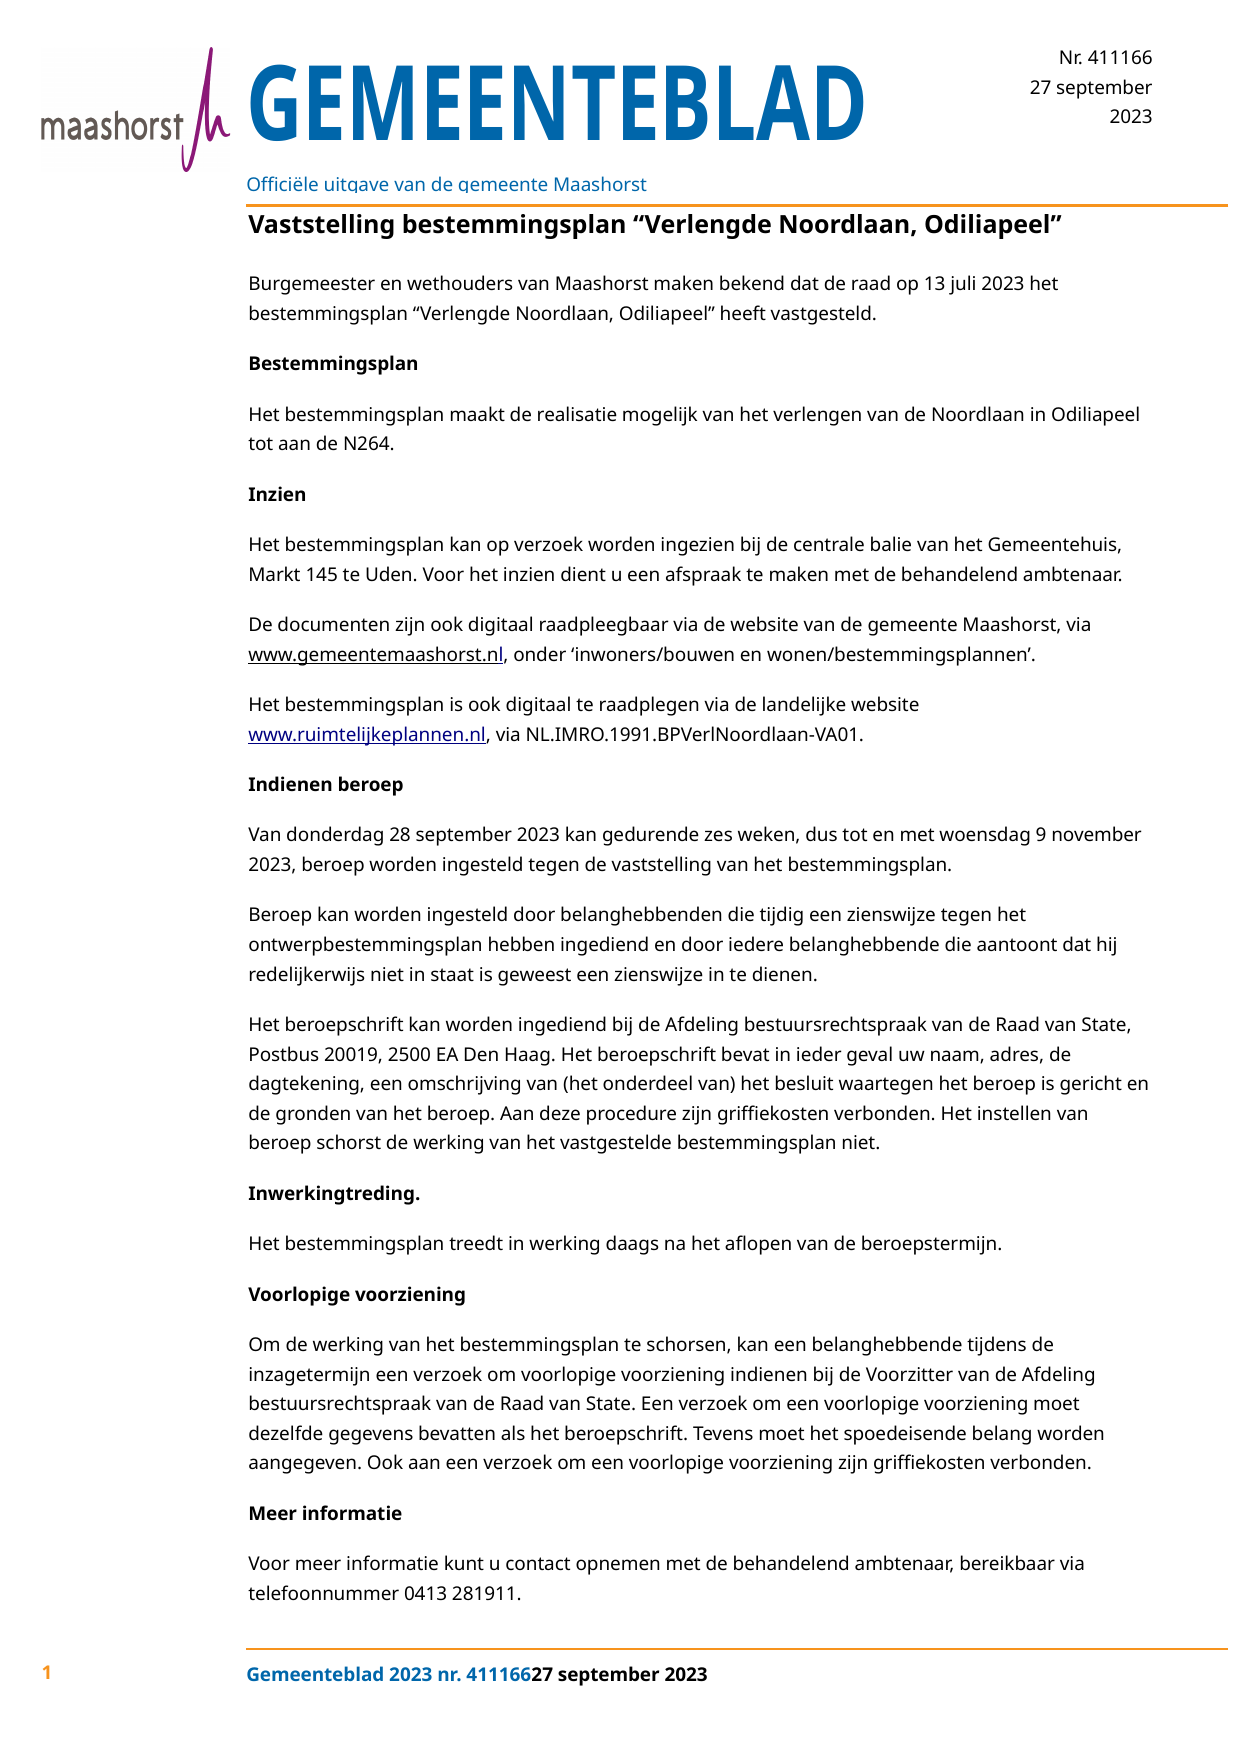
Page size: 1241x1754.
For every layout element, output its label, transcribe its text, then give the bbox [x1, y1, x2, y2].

text Voorlopige voorziening [248, 1281, 1152, 1306]
text Het bestemmingsplan kan op verzoek worden ingezien bij de centrale balie van het Gemeentehuis, Markt 145 te Uden. Voor het inzien dient u een afspraak te maken met de behandelend ambtenaar. [248, 531, 1152, 586]
text Het beroepschrift kan worden ingediend bij de Afdeling bestuursrechtspraak van de Raad van State, Postbus 20019, 2500 EA Den Haag. Het beroepschrift bevat in ieder geval uw naam, adres, de dagtekening, een omschrijving van (het onderdeel van) het besluit waartegen het beroep is gericht en de gronden van het beroep. Aan deze procedure zijn griffiekosten verbonden. Het instellen van beroep schorst de werking van het vastgestelde bestemmingsplan niet. [248, 1011, 1152, 1155]
picture [41, 47, 231, 172]
text Beroep kan worden ingesteld door belanghebbenden die tijdig een zienswijze tegen het ontwerpbestemmingsplan hebben ingediend en door iedere belanghebbende die aantoont dat hij redelijkerwijs niet in staat is geweest een zienswijze in te dienen. [248, 902, 1152, 986]
text Om de werking van het bestemmingsplan te schorsen, kan een belanghebbende tijdens de inzagetermijn een verzoek om voorlopige voorziening indienen bij de Voorzitter van de Afdeling bestuursrechtspraak van de Raad van State. Een verzoek om een voorlopige voorziening moet dezelfde gegevens bevatten als het beroepschrift. Tevens moet het spoedeisende belang worden aangegeven. Ook aan een verzoek om een voorlopige voorziening zijn griffiekosten verbonden. [248, 1331, 1152, 1475]
text Burgemeester en wethouders van Maashorst maken bekend dat de raad op 13 juli 2023 het bestemmingsplan “Verlengde Noordlaan, Odiliapeel” heeft vastgesteld. [248, 270, 1152, 326]
text Het bestemmingsplan is ook digitaal te raadplegen via de landelijke website www.ruimtelijkeplannen.nl, via NL.IMRO.1991.BPVerlNoordlaan-VA01. [248, 691, 1152, 746]
text Voor meer informatie kunt u contact opnemen met de behandelend ambtenaar, bereikbaar via telefoonnummer 0413 281911. [248, 1550, 1152, 1606]
text Van donderdag 28 september 2023 kan gedurende zes weken, dus tot en met woensdag 9 november 2023, beroep worden ingesteld tegen de vaststelling van het bestemmingsplan. [248, 822, 1152, 877]
text Vaststelling bestemmingsplan “Verlengde Noordlaan, Odiliapeel” [248, 207, 1152, 241]
text Indienen beroep [248, 771, 1152, 797]
text De documenten zijn ook digitaal raadpleegbaar via de website van de gemeente Maashorst, via www.gemeentemaashorst.nl, onder ‘inwoners/bouwen en wonen/bestemmingsplannen’. [248, 611, 1152, 666]
text Inwerkingtreding. [248, 1180, 1152, 1206]
text Het bestemmingsplan treedt in werking daags na het aflopen van de beroepstermijn. [248, 1230, 1152, 1256]
text Bestemmingsplan [248, 350, 1152, 376]
text Inzien [248, 481, 1152, 506]
text Het bestemmingsplan maakt de realisatie mogelijk van het verlengen van de Noordlaan in Odiliapeel tot aan de N264. [248, 401, 1152, 456]
text Meer informatie [248, 1500, 1152, 1526]
